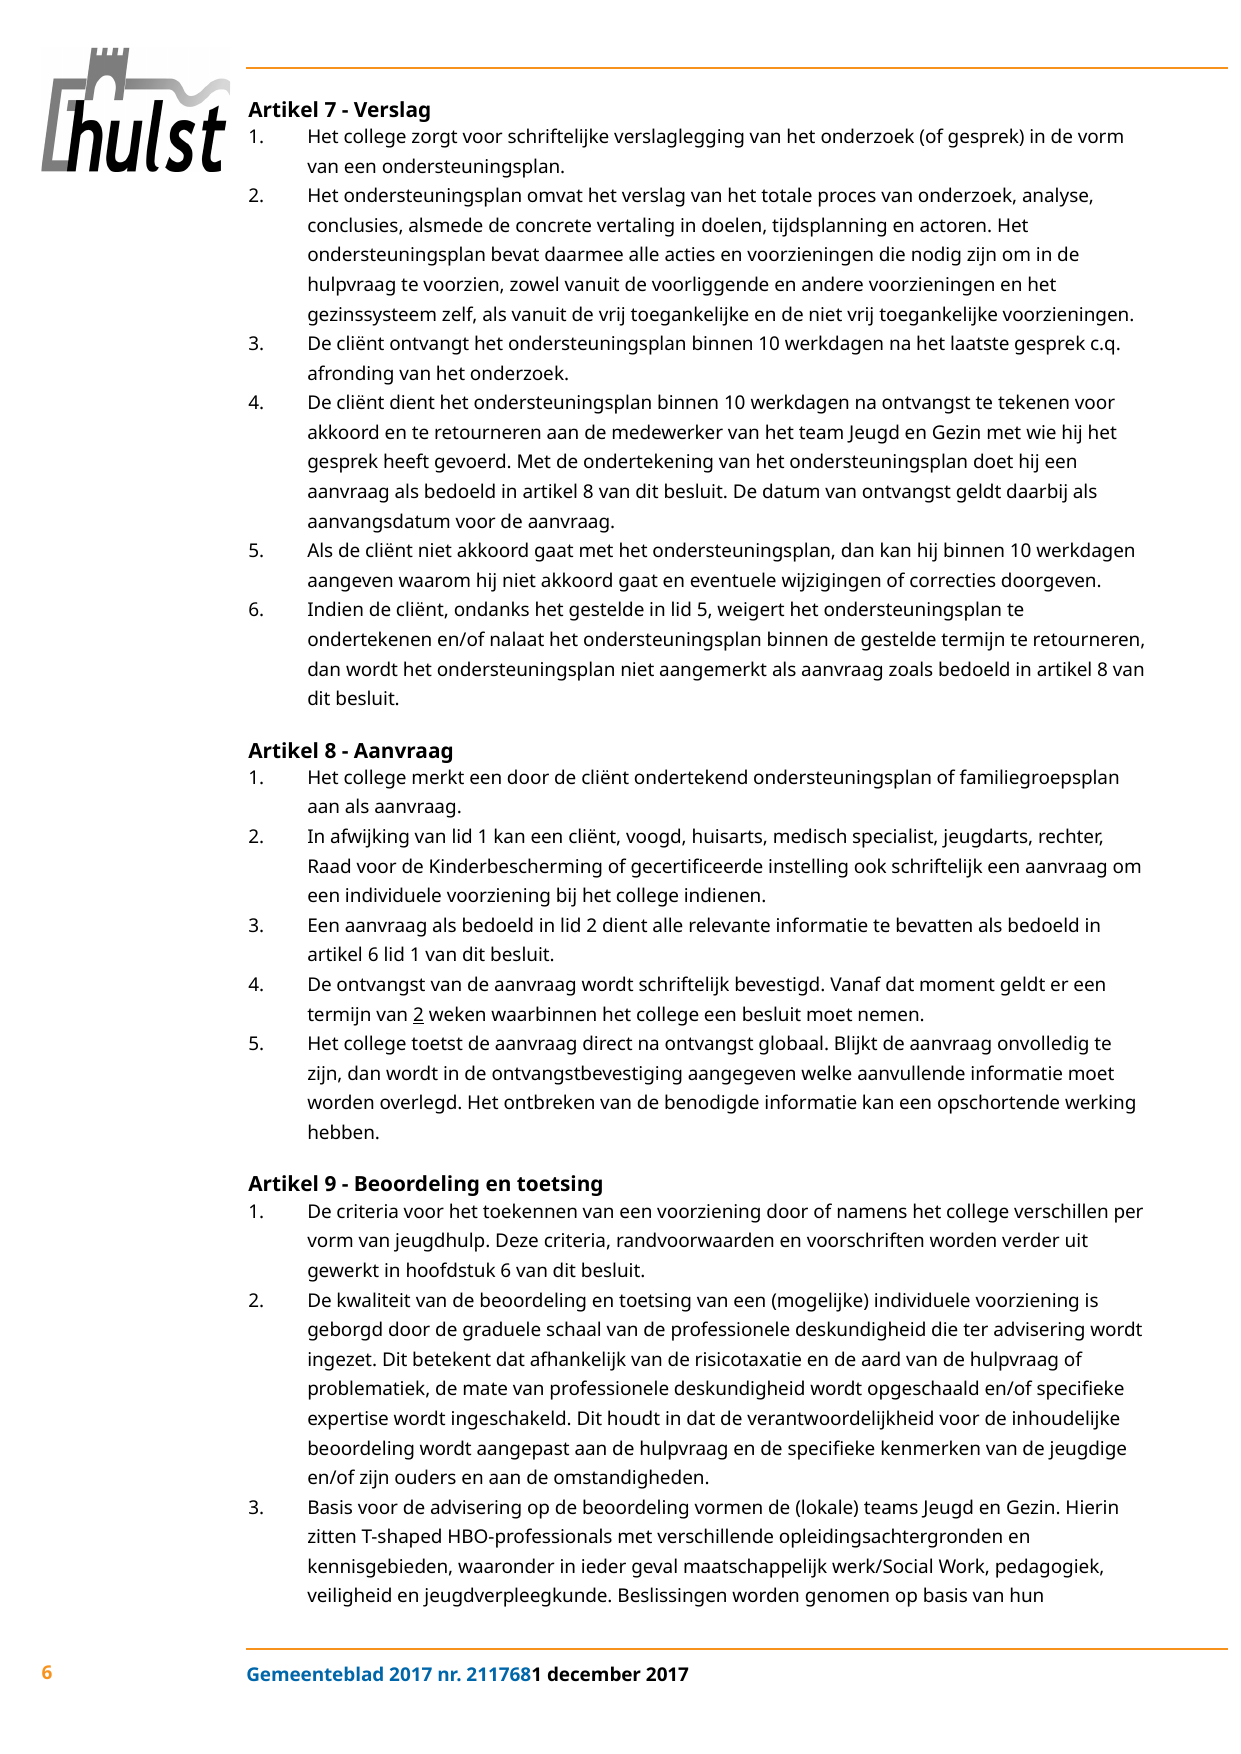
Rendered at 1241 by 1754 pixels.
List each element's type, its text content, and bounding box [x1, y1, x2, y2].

list De ontvangst van de aanvraag wordt schriftelijk bevestigd. Vanaf dat moment geldt er een termijn van 2 weken waarbinnen het college een besluit moet nemen. [248, 971, 1152, 1027]
text Artikel 8 - Aanvraag [248, 736, 1152, 764]
list De criteria voor het toekennen van een voorziening door of namens het college verschillen per vorm van jeugdhulp. Deze criteria, randvoorwaarden en voorschriften worden verder uit gewerkt in hoofdstuk 6 van dit besluit. [248, 1198, 1152, 1283]
list Het ondersteuningsplan omvat het verslag van het totale proces van onderzoek, analyse, conclusies, alsmede de concrete vertaling in doelen, tijdsplanning en actoren. Het ondersteuningsplan bevat daarmee alle acties en voorzieningen die nodig zijn om in de hulpvraag te voorzien, zowel vanuit de voorliggende en andere voorzieningen en het gezinssysteem zelf, als vanuit de vrij toegankelijke en de niet vrij toegankelijke voorzieningen. [248, 182, 1152, 326]
list Basis voor de advisering op de beoordeling vormen de (lokale) teams Jeugd en Gezin. Hierin zitten T-shaped HBO-professionals met verschillende opleidingsachtergronden en kennisgebieden, waaronder in ieder geval maatschappelijk werk/Social Work, pedagogiek, veiligheid en jeugdverpleegkunde. Beslissingen worden genomen op basis van hun [248, 1494, 1152, 1608]
list De kwaliteit van de beoordeling en toetsing van een (mogelijke) individuele voorziening is geborgd door de graduele schaal van de professionele deskundigheid die ter advisering wordt ingezet. Dit betekent dat afhankelijk van de risicotaxatie en de aard van de hulpvraag of problematiek, de mate van professionele deskundigheid wordt opgeschaald en/of specifieke expertise wordt ingeschakeld. Dit houdt in dat de verantwoordelijkheid voor de inhoudelijke beoordeling wordt aangepast aan de hulpvraag en de specifieke kenmerken van de jeugdige en/of zijn ouders en aan de omstandigheden. [248, 1287, 1152, 1490]
list Als de cliënt niet akkoord gaat met het ondersteuningsplan, dan kan hij binnen 10 werkdagen aangeven waarom hij niet akkoord gaat en eventuele wijzigingen of correcties doorgeven. [248, 537, 1152, 593]
list Een aanvraag als bedoeld in lid 2 dient alle relevante informatie te bevatten als bedoeld in artikel 6 lid 1 van dit besluit. [248, 912, 1152, 967]
picture [41, 47, 231, 172]
list Het college merkt een door de cliënt ondertekend ondersteuningsplan of familiegroepsplan aan als aanvraag. [248, 764, 1152, 819]
list Het college zorgt voor schriftelijke verslaglegging van het onderzoek (of gesprek) in de vorm van een ondersteuningsplan. [248, 123, 1152, 178]
list De cliënt ontvangt het ondersteuningsplan binnen 10 werkdagen na het laatste gesprek c.q. afronding van het onderzoek. [248, 330, 1152, 386]
text Artikel 7 - Verslag [248, 95, 1152, 123]
list De cliënt dient het ondersteuningsplan binnen 10 werkdagen na ontvangst te tekenen voor akkoord en te retourneren aan de medewerker van het team Jeugd en Gezin met wie hij het gesprek heeft gevoerd. Met de ondertekening van het ondersteuningsplan doet hij een aanvraag als bedoeld in artikel 8 van dit besluit. De datum van ontvangst geldt daarbij als aanvangsdatum voor de aanvraag. [248, 389, 1152, 533]
list Indien de cliënt, ondanks het gestelde in lid 5, weigert het ondersteuningsplan te ondertekenen en/of nalaat het ondersteuningsplan binnen de gestelde termijn te retourneren, dan wordt het ondersteuningsplan niet aangemerkt als aanvraag zoals bedoeld in artikel 8 van dit besluit. [248, 597, 1152, 711]
text Artikel 9 - Beoordeling en toetsing [248, 1169, 1152, 1198]
list In afwijking van lid 1 kan een cliënt, voogd, huisarts, medisch specialist, jeugdarts, rechter, Raad voor de Kinderbescherming of gecertificeerde instelling ook schriftelijk een aanvraag om een individuele voorziening bij het college indienen. [248, 823, 1152, 908]
list Het college toetst de aanvraag direct na ontvangst globaal. Blijkt de aanvraag onvolledig te zijn, dan wordt in de ontvangstbevestiging aangegeven welke aanvullende informatie moet worden overlegd. Het ontbreken van de benodigde informatie kan een opschortende werking hebben. [248, 1030, 1152, 1145]
